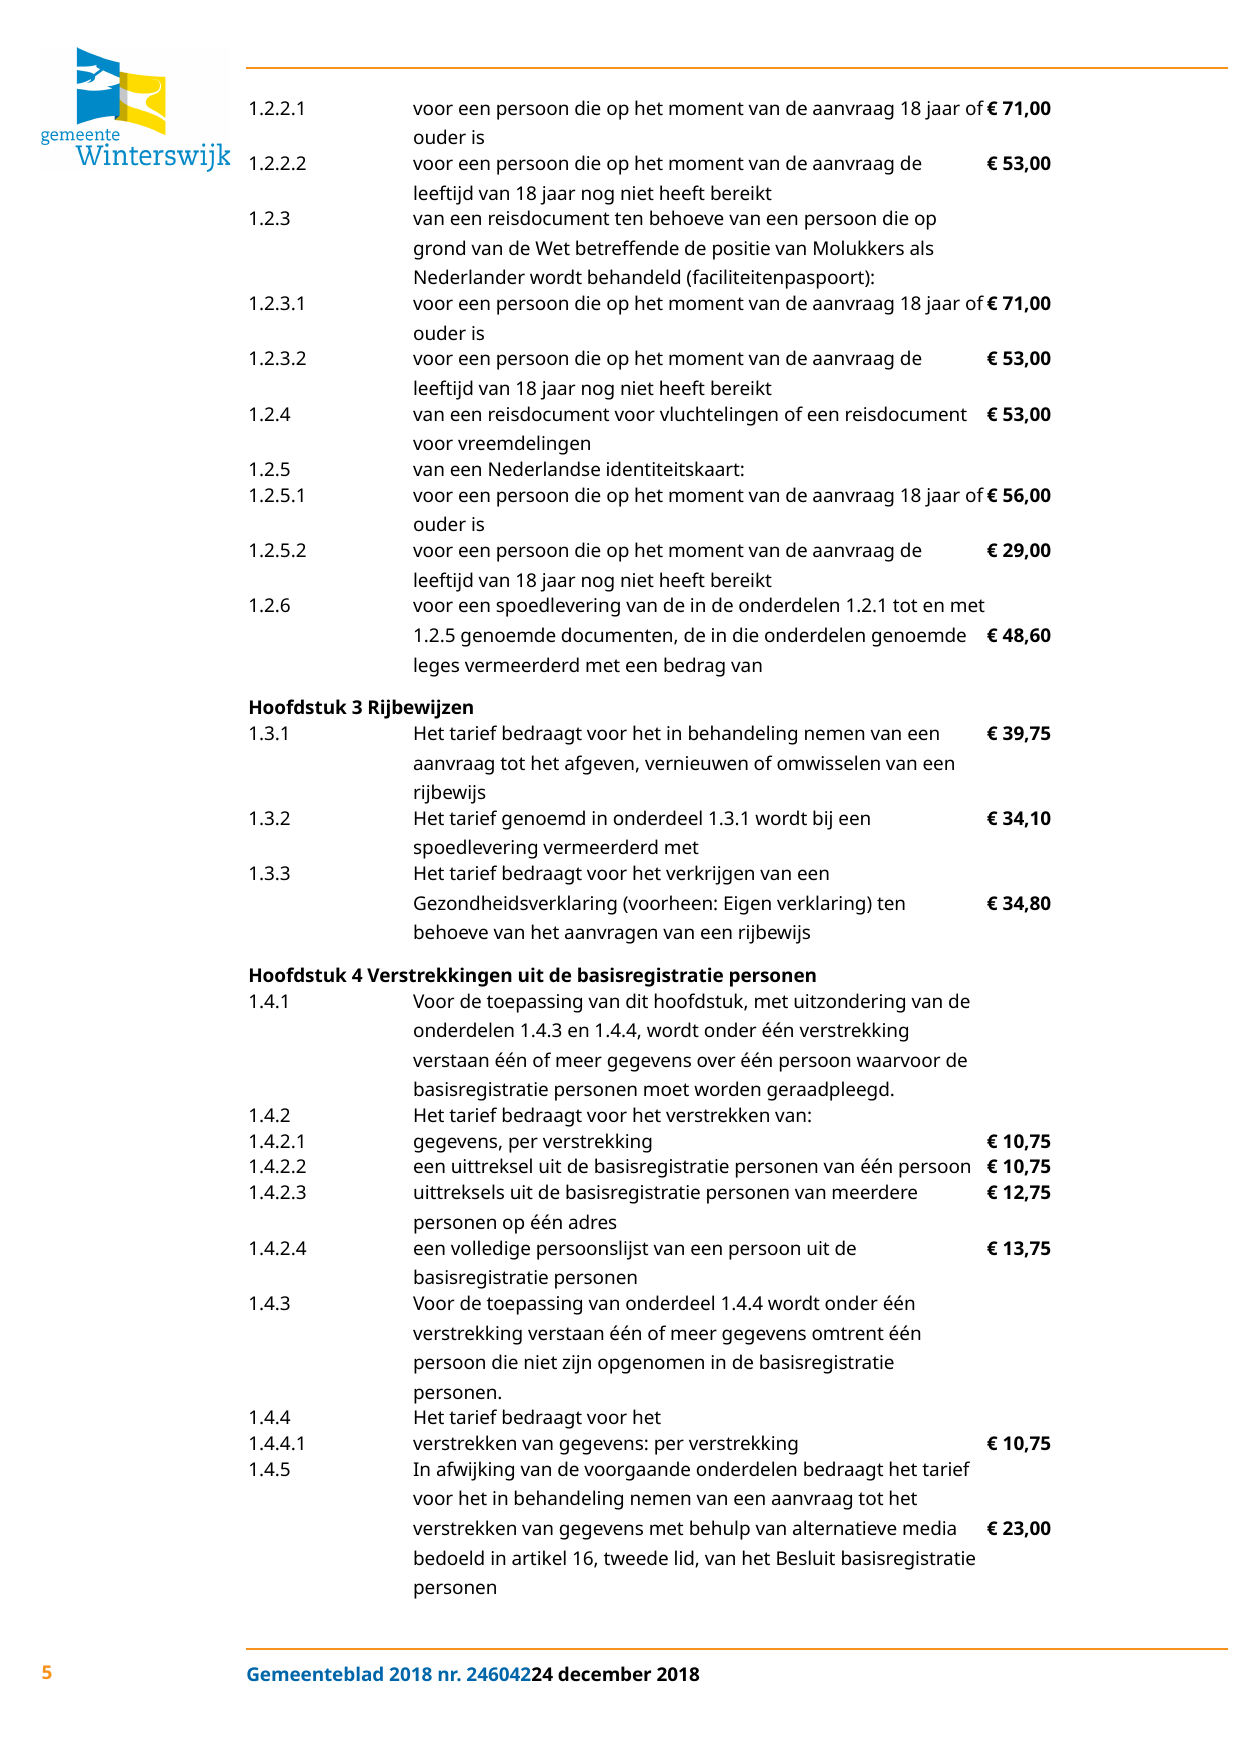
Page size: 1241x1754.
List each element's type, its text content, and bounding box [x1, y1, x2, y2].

table_cell 1.4.2 [248, 1102, 413, 1128]
table_cell Het tarief genoemd in onderdeel 1.3.1 wordt bij een spoedlevering vermeerderd met [413, 805, 987, 860]
table_cell van een reisdocument ten behoeve van een persoon die op grond van de Wet betreffende de positie van Molukkers als Nederlander wordt behandeld (faciliteitenpaspoort): [413, 205, 987, 290]
table_cell 1.2.2.1 [248, 95, 413, 150]
table_cell voor een persoon die op het moment van de aanvraag de leeftijd van 18 jaar nog niet heeft bereikt [413, 150, 987, 205]
table_cell gegevens, per verstrekking [413, 1128, 987, 1154]
table_cell € 10,75 [987, 1128, 1152, 1154]
table_cell € 12,75 [987, 1180, 1152, 1235]
text Hoofdstuk 4 Verstrekkingen uit de basisregistratie personen [248, 962, 1152, 988]
table_cell € 34,80 [987, 860, 1152, 945]
text Hoofdstuk 3 Rijbewijzen [248, 694, 1152, 720]
table_cell 1.2.3.1 [248, 290, 413, 346]
table_cell 1.4.5 [248, 1456, 413, 1600]
table_cell € 34,10 [987, 805, 1152, 860]
table_cell een volledige persoonslijst van een persoon uit de basisregistratie personen [413, 1235, 987, 1290]
table_cell 1.4.4.1 [248, 1430, 413, 1456]
table_cell 1.4.3 [248, 1290, 413, 1404]
table_header Voor de toepassing van dit hoofdstuk, met uitzondering van de onderdelen 1.4.3 en 1.4.4, wordt onder één verstrekking verstaan één of meer gegevens over één persoon waarvoor de basisregistratie personen moet worden geraadpleegd. [413, 988, 987, 1102]
table_cell € 23,00 [987, 1456, 1152, 1600]
table_cell [987, 1405, 1152, 1430]
table_cell 1.2.3.2 [248, 346, 413, 401]
table_cell 1.4.4 [248, 1405, 413, 1430]
table_cell voor een persoon die op het moment van de aanvraag 18 jaar of ouder is [413, 290, 987, 346]
table_cell voor een persoon die op het moment van de aanvraag 18 jaar of ouder is [413, 482, 987, 537]
table_header [987, 988, 1152, 1102]
table_cell 1.3.3 [248, 860, 413, 945]
table_cell 1.4.2.4 [248, 1235, 413, 1290]
table_cell [987, 1290, 1152, 1404]
table_cell Het tarief bedraagt voor het verstrekken van: [413, 1102, 987, 1128]
table_cell € 71,00 [987, 290, 1152, 346]
table_cell van een Nederlandse identiteitskaart: [413, 456, 987, 482]
table_header € 39,75 [987, 720, 1152, 805]
table_cell 1.4.2.2 [248, 1154, 413, 1179]
table_header 1.4.1 [248, 988, 413, 1102]
table_cell Het tarief bedraagt voor het verkrijgen van een Gezondheidsverklaring (voorheen: Eigen verklaring) ten behoeve van het aanvragen van een rijbewijs [413, 860, 987, 945]
table_cell € 10,75 [987, 1154, 1152, 1179]
table_cell € 56,00 [987, 482, 1152, 537]
table_cell € 10,75 [987, 1430, 1152, 1456]
table_cell 1.2.2.2 [248, 150, 413, 205]
table_cell 1.2.3 [248, 205, 413, 290]
picture [225, 153, 231, 162]
table_cell € 71,00 [987, 95, 1152, 150]
table_cell € 53,00 [987, 401, 1152, 456]
table_cell [987, 456, 1152, 482]
table_cell 1.2.5 [248, 456, 413, 482]
table_cell € 53,00 [987, 150, 1152, 205]
table_cell voor een persoon die op het moment van de aanvraag 18 jaar of ouder is [413, 95, 987, 150]
table_header Het tarief bedraagt voor het in behandeling nemen van een aanvraag tot het afgeven, vernieuwen of omwisselen van een rijbewijs [413, 720, 987, 805]
table_cell [987, 205, 1152, 290]
table_cell [987, 1102, 1152, 1128]
table_cell voor een spoedlevering van de in de onderdelen 1.2.1 tot en met 1.2.5 genoemde documenten, de in die onderdelen genoemde leges vermeerderd met een bedrag van [413, 593, 987, 677]
table_cell van een reisdocument voor vluchtelingen of een reisdocument voor vreemdelingen [413, 401, 987, 456]
table_cell 1.2.4 [248, 401, 413, 456]
table_cell 1.4.2.3 [248, 1180, 413, 1235]
table_cell voor een persoon die op het moment van de aanvraag de leeftijd van 18 jaar nog niet heeft bereikt [413, 346, 987, 401]
table_cell uittreksels uit de basisregistratie personen van meerdere personen op één adres [413, 1180, 987, 1235]
table_cell een uittreksel uit de basisregistratie personen van één persoon [413, 1154, 987, 1179]
table_cell verstrekken van gegevens: per verstrekking [413, 1430, 987, 1456]
table_cell 1.4.2.1 [248, 1128, 413, 1154]
table_cell 1.2.5.1 [248, 482, 413, 537]
table_cell Voor de toepassing van onderdeel 1.4.4 wordt onder één verstrekking verstaan één of meer gegevens omtrent één persoon die niet zijn opgenomen in de basisregistratie personen. [413, 1290, 987, 1404]
table_cell € 29,00 [987, 537, 1152, 593]
table_cell € 13,75 [987, 1235, 1152, 1290]
table_cell voor een persoon die op het moment van de aanvraag de leeftijd van 18 jaar nog niet heeft bereikt [413, 537, 987, 593]
table_cell € 48,60 [987, 593, 1152, 677]
table_header 1.3.1 [248, 720, 413, 805]
table_cell Het tarief bedraagt voor het [413, 1405, 987, 1430]
table_cell 1.2.6 [248, 593, 413, 677]
table_cell € 53,00 [987, 346, 1152, 401]
table_cell 1.3.2 [248, 805, 413, 860]
picture [41, 47, 231, 172]
table_cell In afwijking van de voorgaande onderdelen bedraagt het tarief voor het in behandeling nemen van een aanvraag tot het verstrekken van gegevens met behulp van alternatieve media bedoeld in artikel 16, tweede lid, van het Besluit basisregistratie personen [413, 1456, 987, 1600]
table_cell 1.2.5.2 [248, 537, 413, 593]
